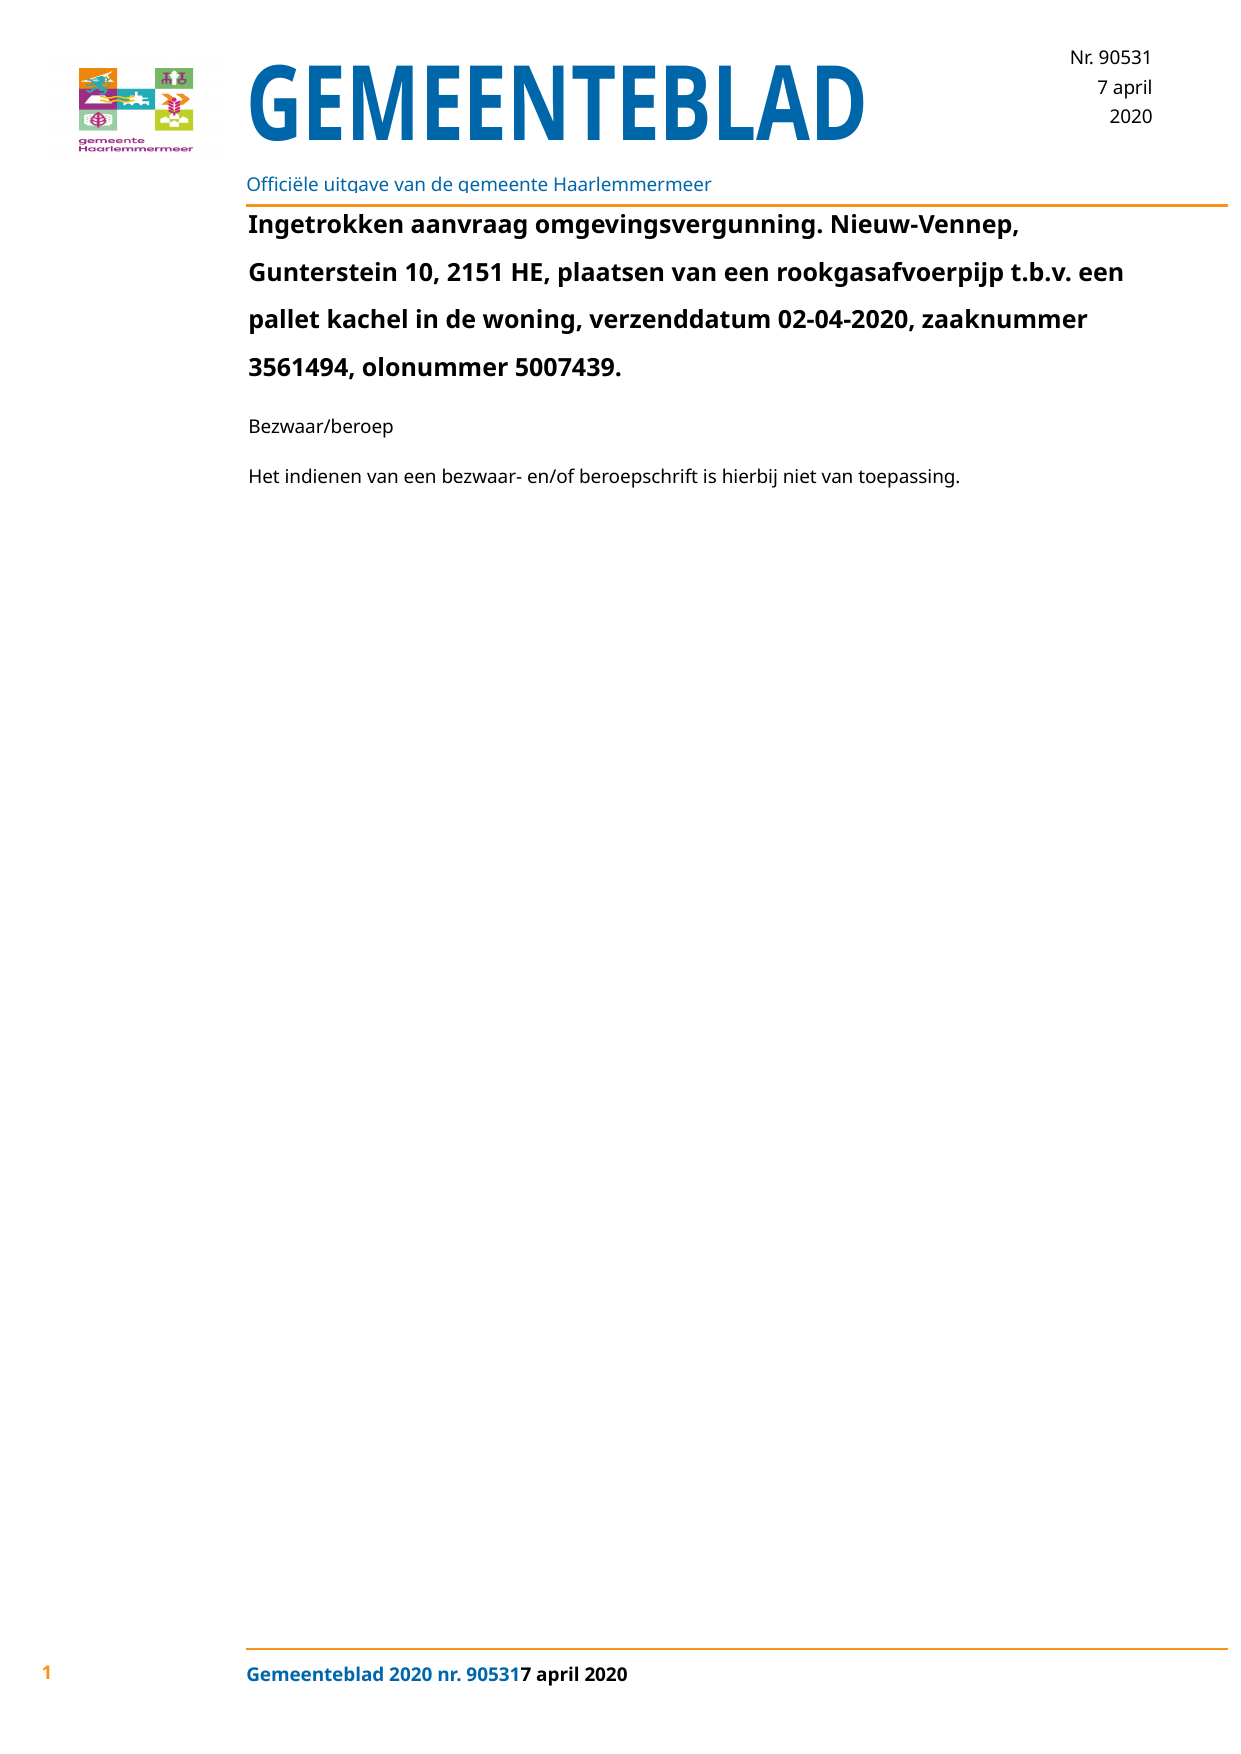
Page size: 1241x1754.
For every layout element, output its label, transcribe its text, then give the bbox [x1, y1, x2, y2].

text Ingetrokken aanvraag omgevingsvergunning. Nieuw-Vennep, Gunterstein 10, 2151 HE, plaatsen van een rookgasafvoerpijp t.b.v. een pallet kachel in de woning, verzenddatum 02-04-2020, zaaknummer 3561494, olonummer 5007439. [248, 207, 1152, 384]
picture [41, 47, 231, 172]
text Het indienen van een bezwaar- en/of beroepschrift is hierbij niet van toepassing. [248, 463, 1152, 489]
text Bezwaar/beroep [248, 413, 1152, 439]
